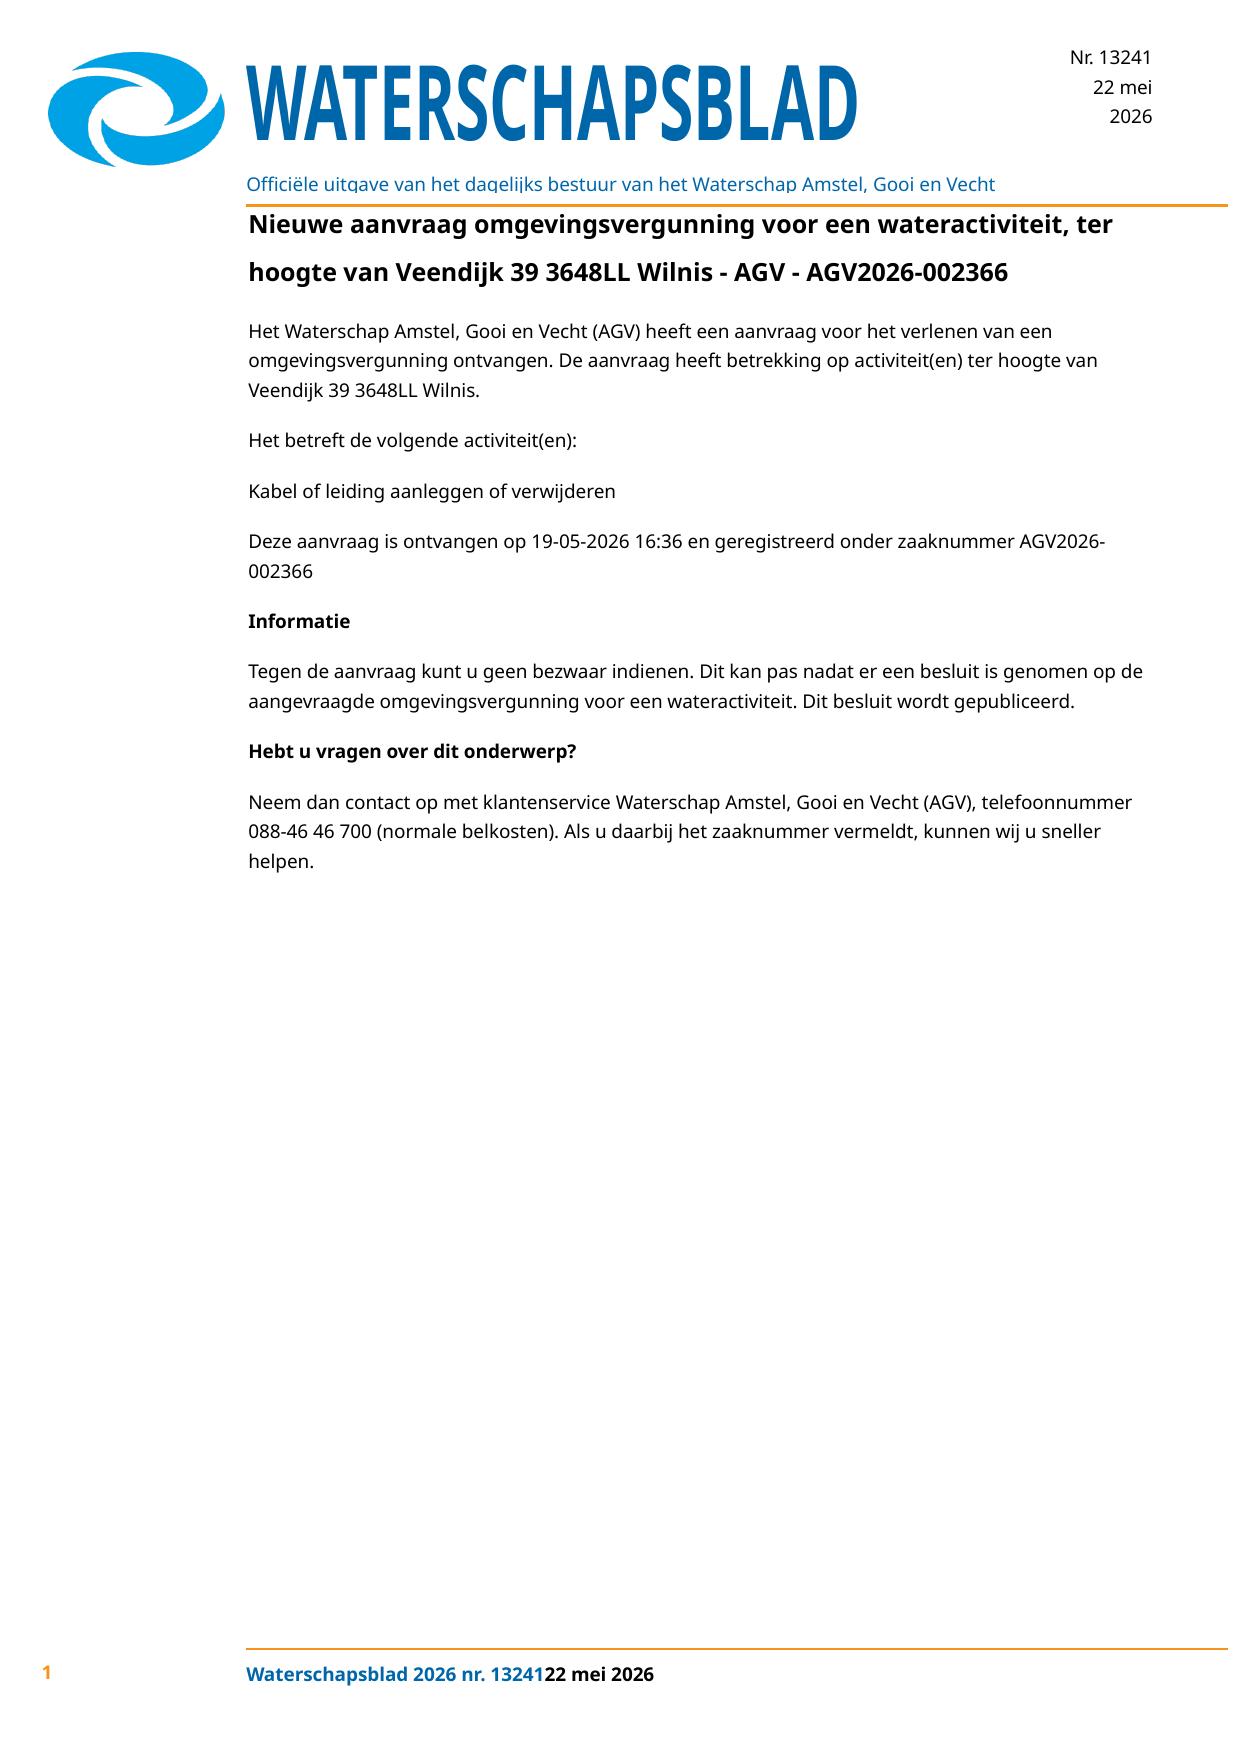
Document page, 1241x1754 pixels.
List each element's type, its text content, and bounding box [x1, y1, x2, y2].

text Deze aanvraag is ontvangen op 19-05-2026 16:36 en geregistreerd onder zaaknummer AGV2026-002366 [248, 528, 1152, 584]
text Nieuwe aanvraag omgevingsvergunning voor een wateractiviteit, ter hoogte van Veendijk 39 3648LL Wilnis - AGV - AGV2026-002366 [248, 207, 1152, 288]
text Informatie [248, 608, 1152, 634]
text Tegen de aanvraag kunt u geen bezwaar indienen. Dit kan pas nadat er een besluit is genomen op de aangevraagde omgevingsvergunning voor een wateractiviteit. Dit besluit wordt gepubliceerd. [248, 659, 1152, 714]
text Neem dan contact op met klantenservice Waterschap Amstel, Gooi en Vecht (AGV), telefoonnummer 088-46 46 700 (normale belkosten). Als u daarbij het zaaknummer vermeldt, kunnen wij u sneller helpen. [248, 789, 1152, 874]
text Hebt u vragen over dit onderwerp? [248, 739, 1152, 764]
text Kabel of leiding aanleggen of verwijderen [248, 478, 1152, 504]
text Het betreft de volgende activiteit(en): [248, 427, 1152, 453]
text Het Waterschap Amstel, Gooi en Vecht (AGV) heeft een aanvraag voor het verlenen van een omgevingsvergunning ontvangen. De aanvraag heeft betrekking op activiteit(en) ter hoogte van Veendijk 39 3648LL Wilnis. [248, 318, 1152, 403]
picture [41, 47, 231, 172]
